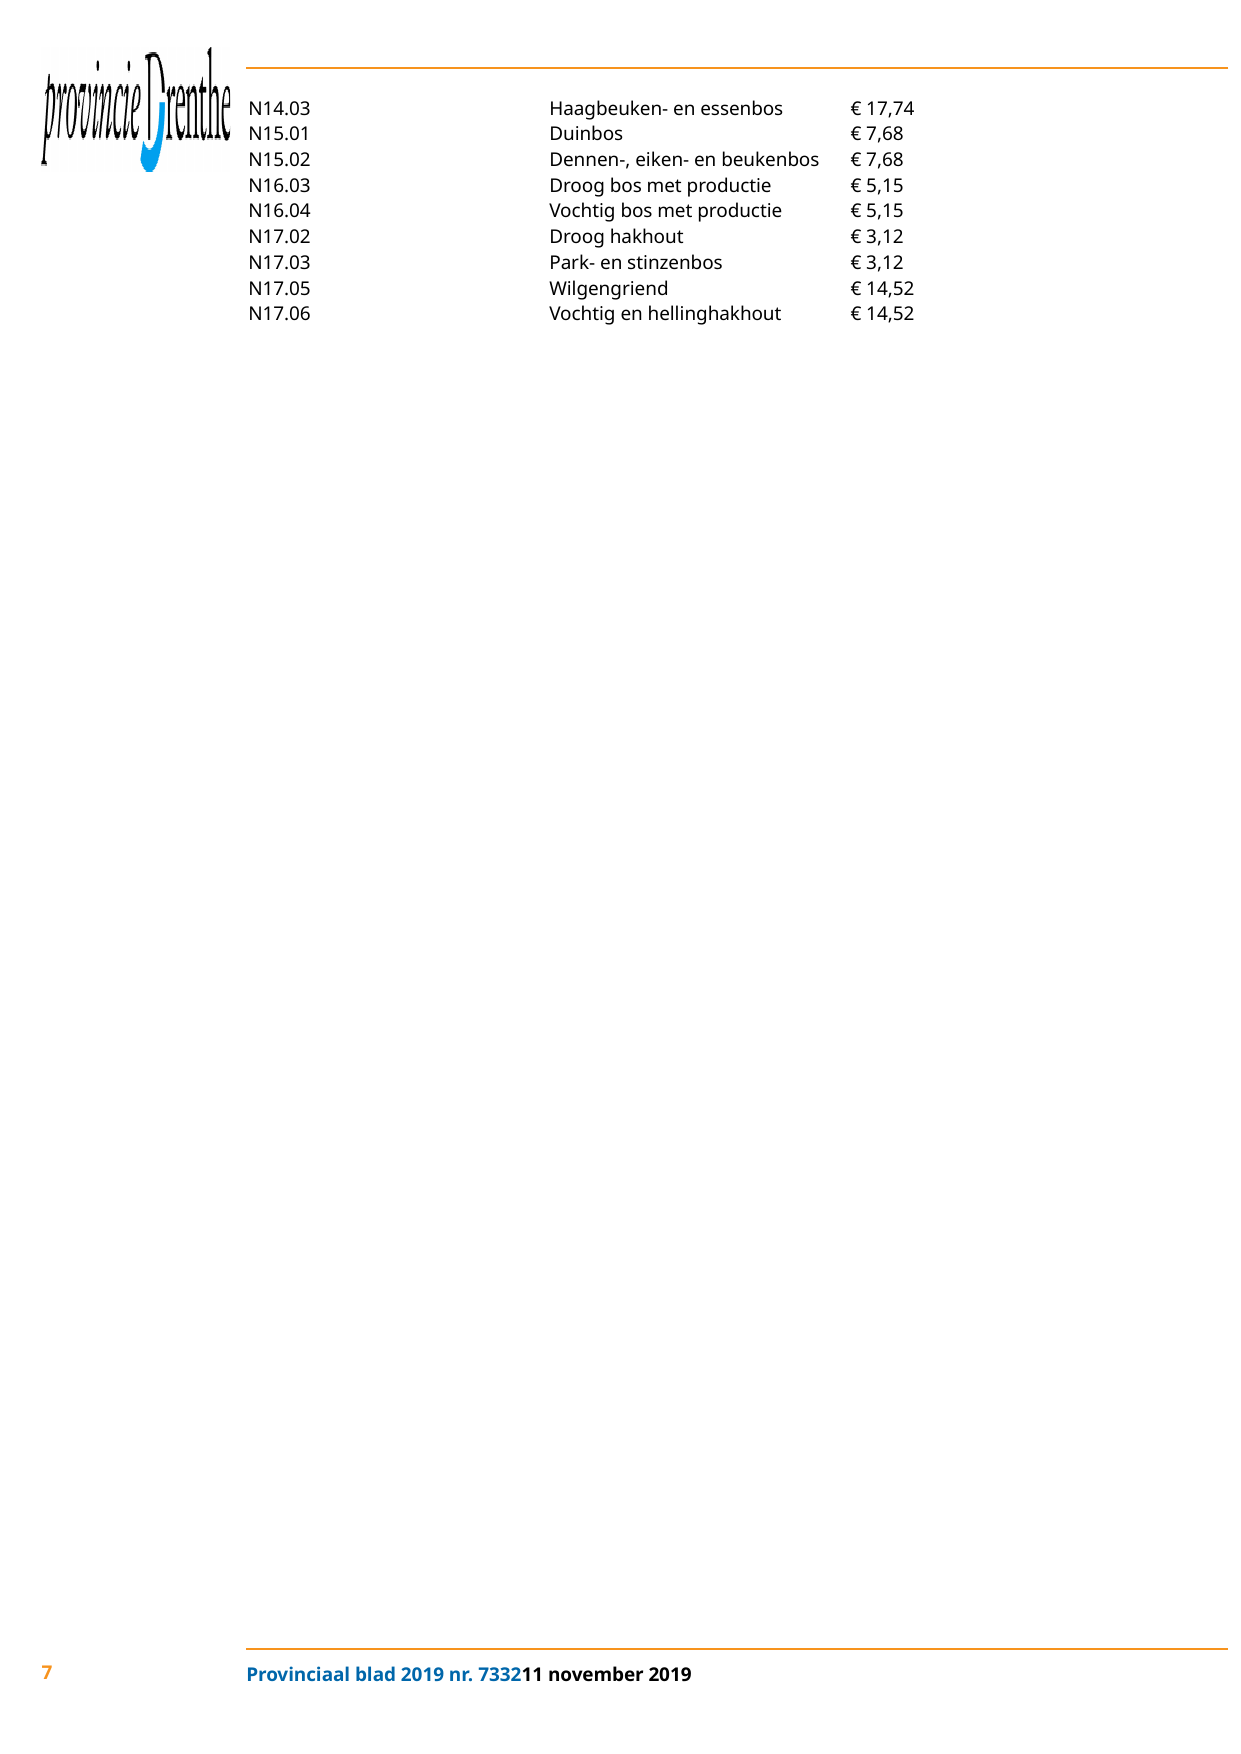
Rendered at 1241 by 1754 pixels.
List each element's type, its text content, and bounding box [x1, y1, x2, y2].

table_cell N17.05 [248, 275, 549, 301]
table_cell Droog bos met productie [549, 172, 850, 198]
table_cell Haagbeuken- en essenbos [549, 95, 850, 121]
table_cell Vochtig bos met productie [549, 198, 850, 223]
table_cell N14.03 [248, 95, 549, 121]
table_cell N16.04 [248, 198, 549, 223]
table_cell Dennen-, eiken- en beukenbos [549, 146, 850, 172]
table_cell € 5,15 [850, 172, 1152, 198]
picture [41, 47, 231, 172]
table_cell Duinbos [549, 121, 850, 146]
table_cell N15.02 [248, 146, 549, 172]
table_cell Vochtig en hellinghakhout [549, 301, 850, 326]
table_cell N17.03 [248, 249, 549, 275]
table_cell N17.02 [248, 224, 549, 249]
table_cell € 3,12 [850, 224, 1152, 249]
table_cell € 7,68 [850, 146, 1152, 172]
table_cell Park- en stinzenbos [549, 249, 850, 275]
table_cell Droog hakhout [549, 224, 850, 249]
table_cell € 17,74 [850, 95, 1152, 121]
table_cell € 3,12 [850, 249, 1152, 275]
table_cell € 14,52 [850, 301, 1152, 326]
table_cell € 7,68 [850, 121, 1152, 146]
table_cell N17.06 [248, 301, 549, 326]
table_cell Wilgengriend [549, 275, 850, 301]
table_cell N15.01 [248, 121, 549, 146]
table_cell € 5,15 [850, 198, 1152, 223]
table_cell € 14,52 [850, 275, 1152, 301]
table_cell N16.03 [248, 172, 549, 198]
